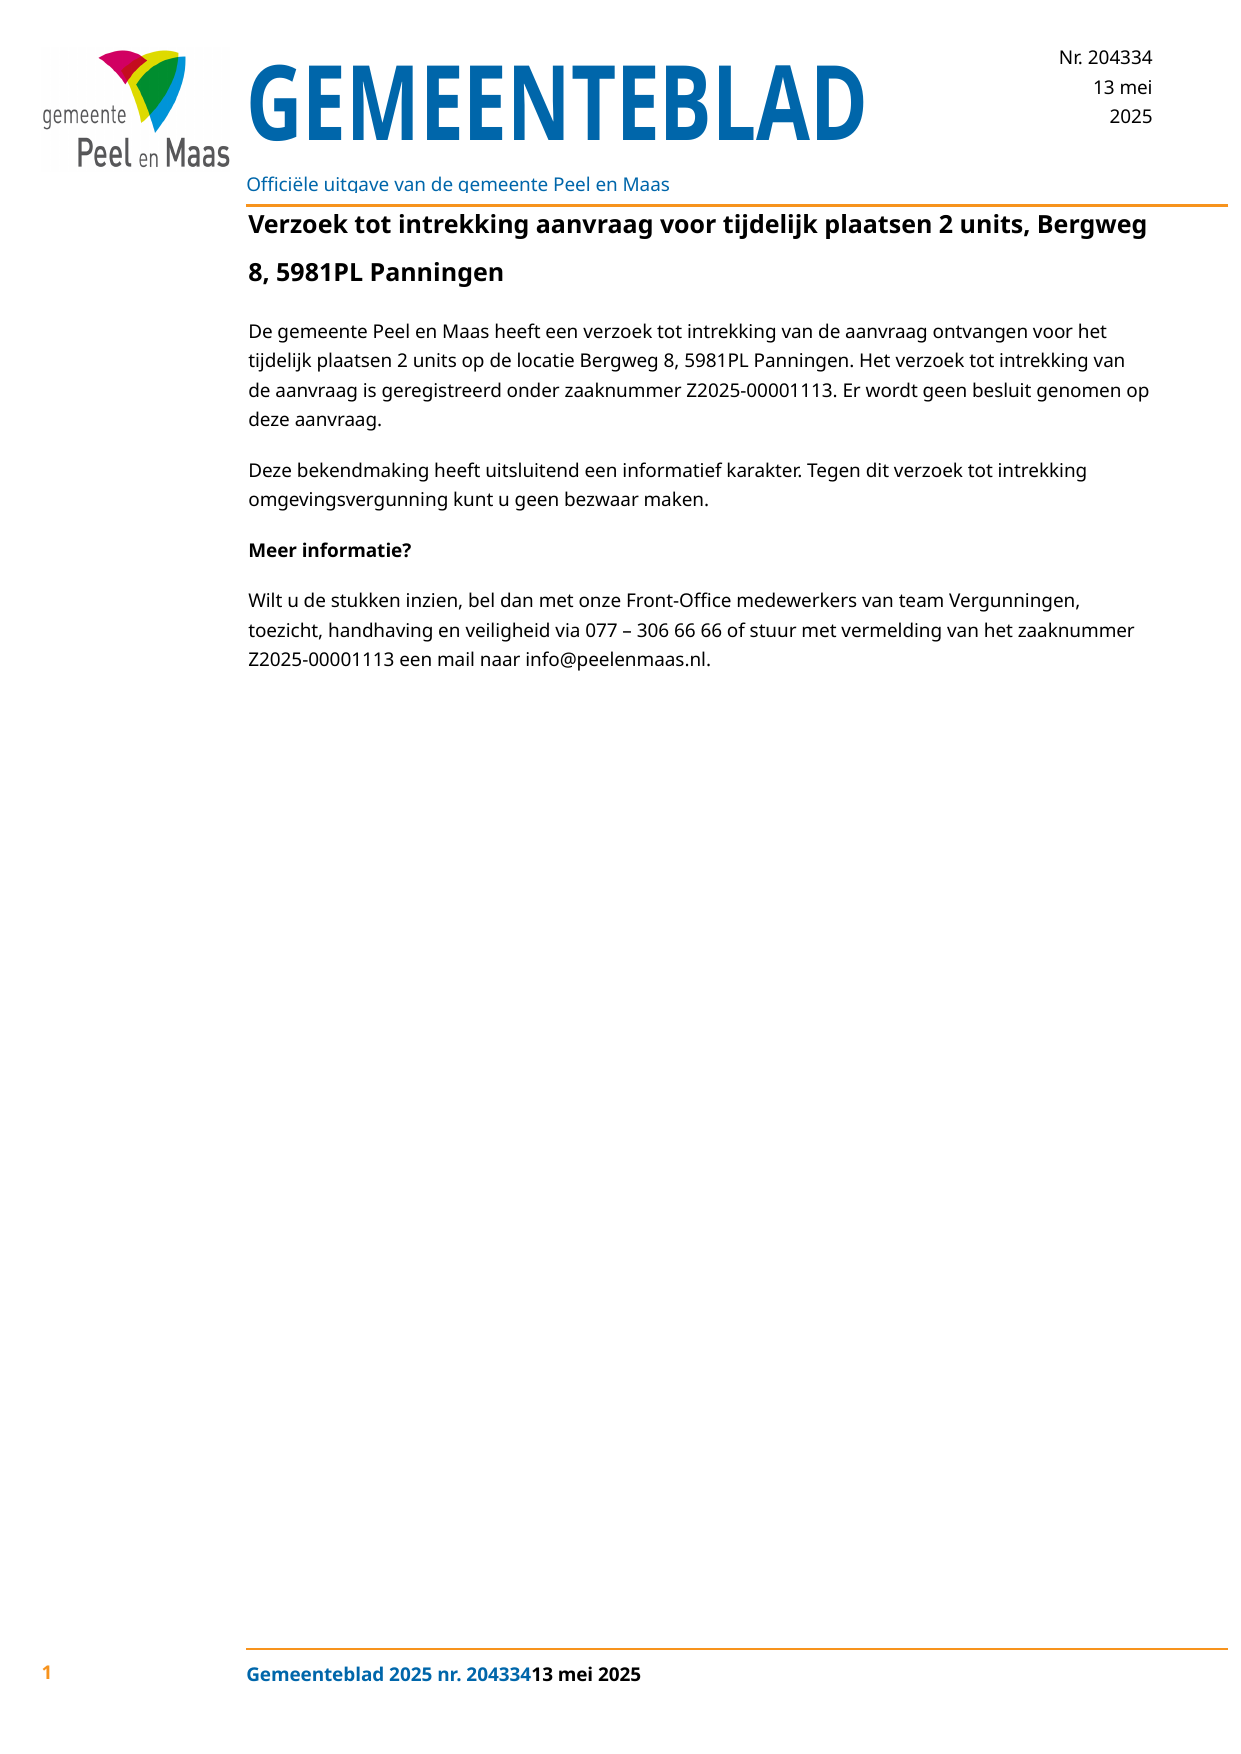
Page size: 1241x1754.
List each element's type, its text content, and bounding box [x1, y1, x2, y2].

text Meer informatie? [248, 537, 1152, 563]
text Verzoek tot intrekking aanvraag voor tijdelijk plaatsen 2 units, Bergweg 8, 5981PL Panningen [248, 207, 1152, 288]
picture [41, 47, 231, 172]
text De gemeente Peel en Maas heeft een verzoek tot intrekking van de aanvraag ontvangen voor het tijdelijk plaatsen 2 units op de locatie Bergweg 8, 5981PL Panningen. Het verzoek tot intrekking van de aanvraag is geregistreerd onder zaaknummer Z2025-00001113. Er wordt geen besluit genomen op deze aanvraag. [248, 318, 1152, 432]
text Deze bekendmaking heeft uitsluitend een informatief karakter. Tegen dit verzoek tot intrekking omgevingsvergunning kunt u geen bezwaar maken. [248, 457, 1152, 512]
text Wilt u de stukken inzien, bel dan met onze Front-Office medewerkers van team Vergunningen, toezicht, handhaving en veiligheid via 077 – 306 66 66 of stuur met vermelding van het zaaknummer Z2025-00001113 een mail naar info@peelenmaas.nl. [248, 587, 1152, 672]
